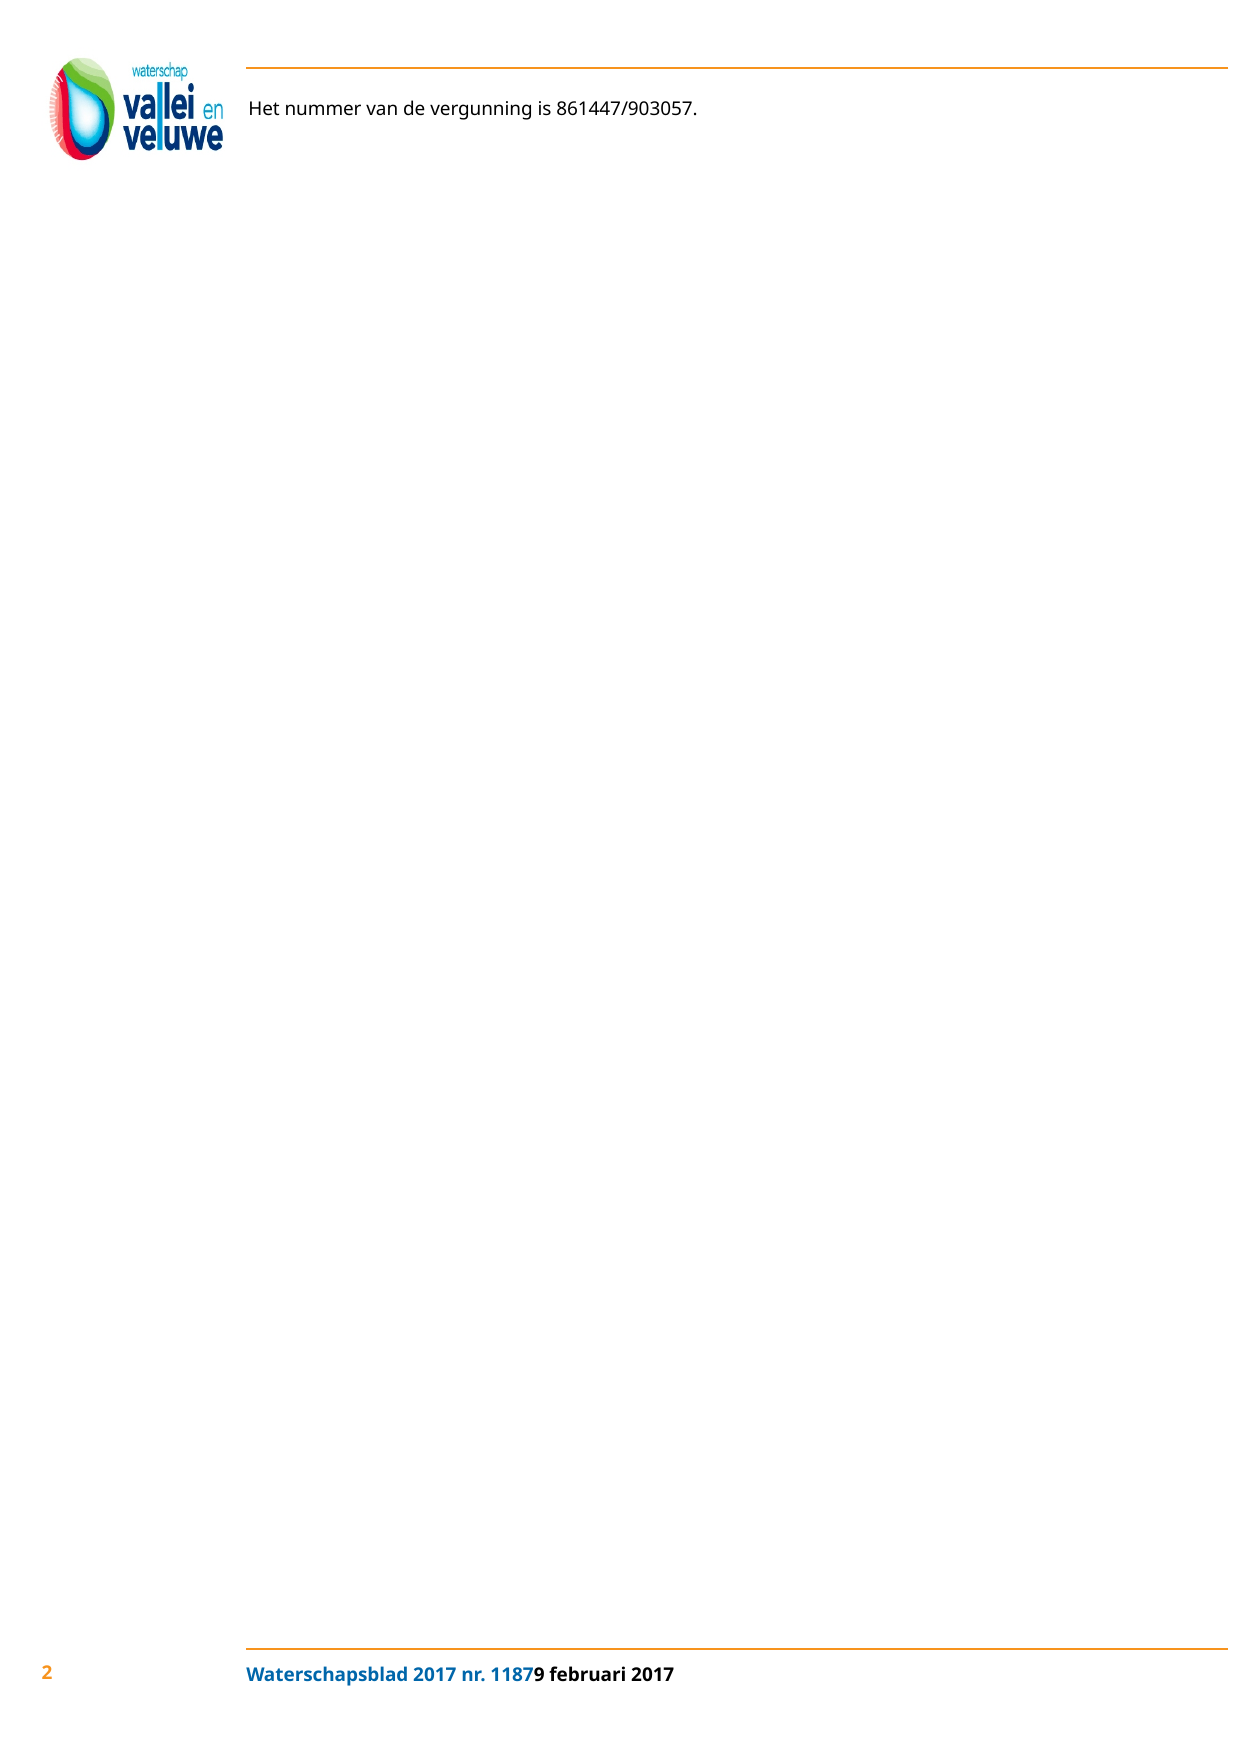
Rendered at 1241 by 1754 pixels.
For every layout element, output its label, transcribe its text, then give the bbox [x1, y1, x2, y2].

picture [41, 47, 231, 172]
text Het nummer van de vergunning is 861447/903057. [248, 95, 1152, 121]
